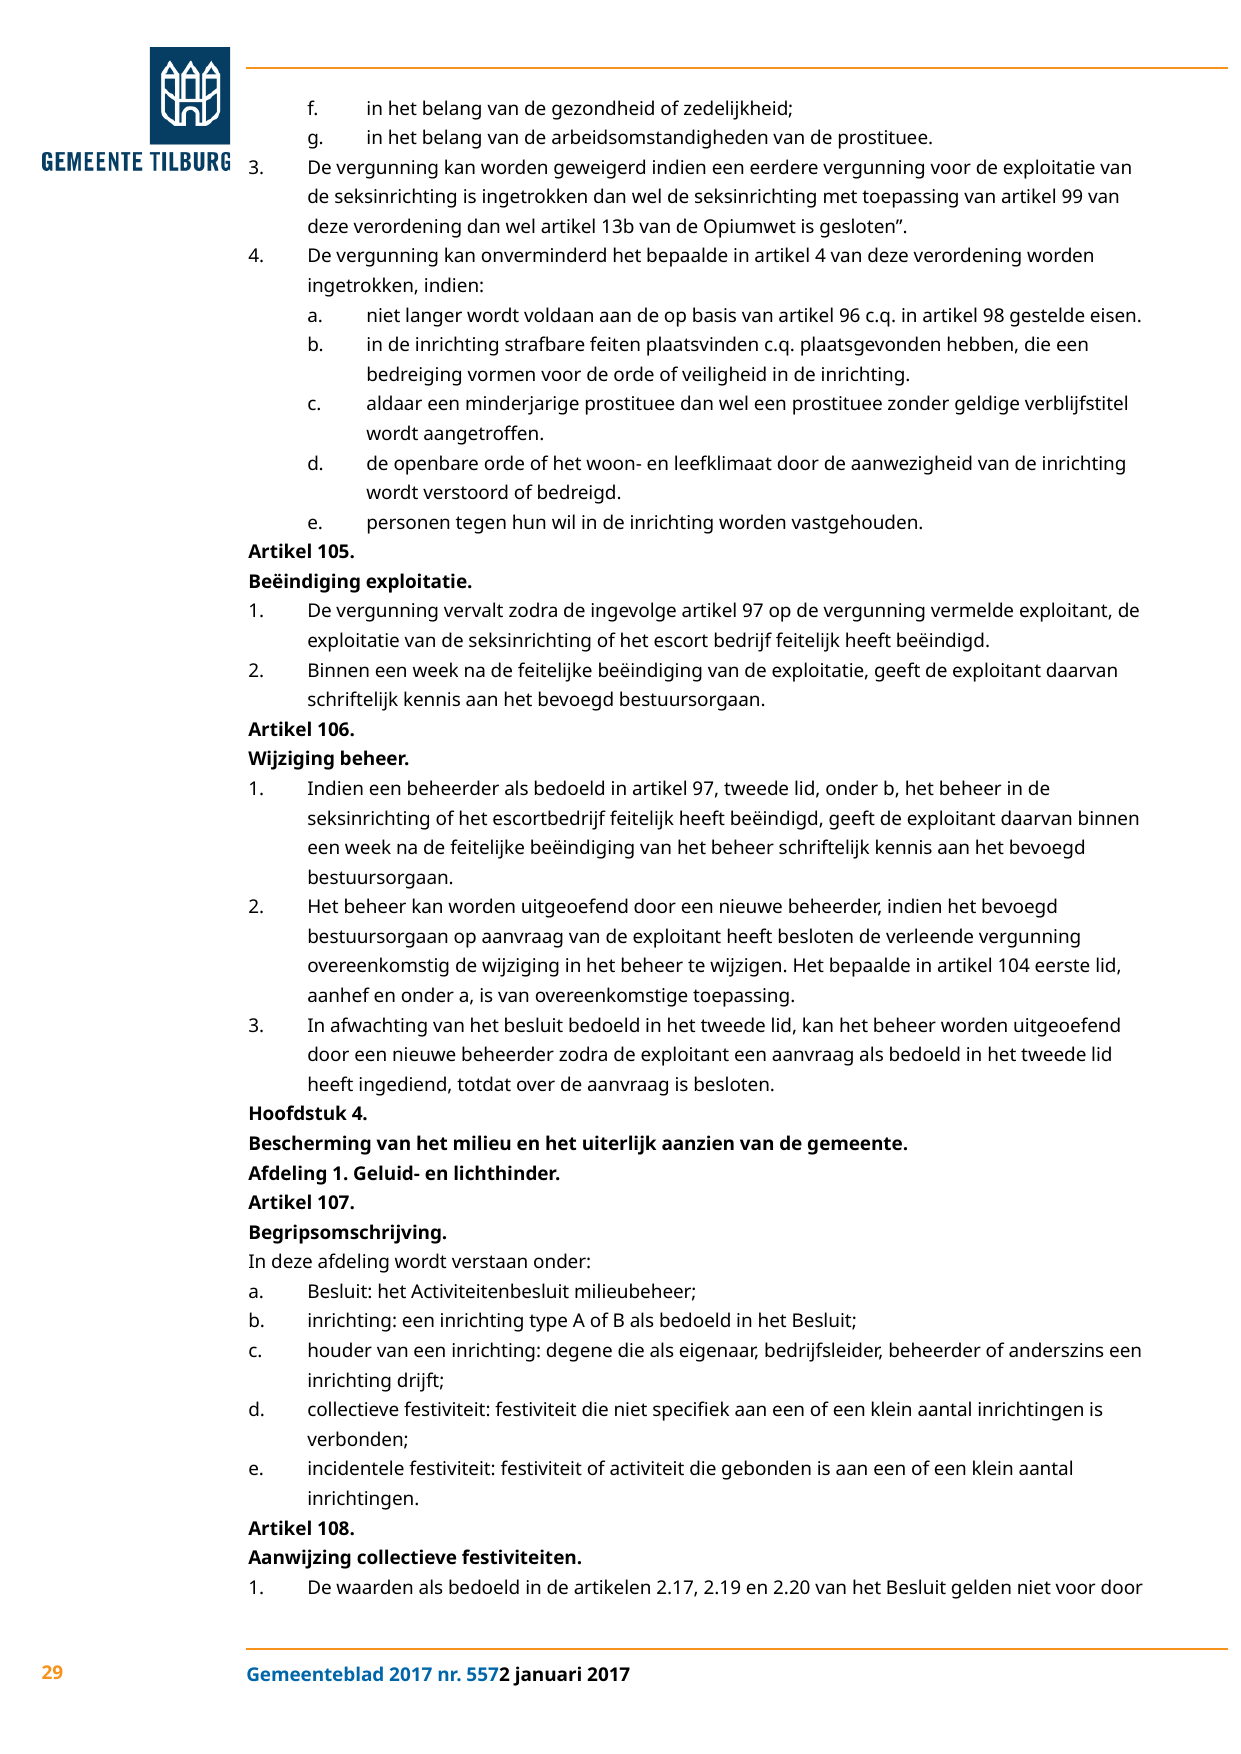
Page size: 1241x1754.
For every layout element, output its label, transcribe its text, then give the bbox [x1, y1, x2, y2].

list houder van een inrichting: degene die als eigenaar, bedrijfsleider, beheerder of anderszins een inrichting drijft; [248, 1337, 1152, 1393]
text Artikel 108. [248, 1515, 1152, 1541]
list De vergunning kan onverminderd het bepaalde in artikel 4 van deze verordening worden ingetrokken, indien: [248, 243, 1152, 298]
text Hoofdstuk 4. [248, 1101, 1152, 1126]
list de openbare orde of het woon- en leefklimaat door de aanwezigheid van de inrichting wordt verstoord of bedreigd. [307, 450, 1152, 505]
list In afwachting van het besluit bedoeld in het tweede lid, kan het beheer worden uitgeoefend door een nieuwe beheerder zodra de exploitant een aanvraag als bedoeld in het tweede lid heeft ingediend, totdat over de aanvraag is besloten. [248, 1012, 1152, 1097]
text Beëindiging exploitatie. [248, 568, 1152, 594]
text Bescherming van het milieu en het uiterlijk aanzien van de gemeente. [248, 1130, 1152, 1156]
list in het belang van de arbeidsomstandigheden van de prostituee. [307, 124, 1152, 150]
picture [41, 47, 231, 172]
list De waarden als bedoeld in de artikelen 2.17, 2.19 en 2.20 van het Besluit gelden niet voor door [248, 1574, 1152, 1600]
text Artikel 106. [248, 716, 1152, 742]
list incidentele festiviteit: festiviteit of activiteit die gebonden is aan een of een klein aantal inrichtingen. [248, 1456, 1152, 1511]
list aldaar een minderjarige prostituee dan wel een prostituee zonder geldige verblijfstitel wordt aangetroffen. [307, 391, 1152, 446]
list personen tegen hun wil in de inrichting worden vastgehouden. [307, 509, 1152, 535]
list De vergunning vervalt zodra de ingevolge artikel 97 op de vergunning vermelde exploitant, de exploitatie van de seksinrichting of het escort bedrijf feitelijk heeft beëindigd. [248, 598, 1152, 653]
list in het belang van de gezondheid of zedelijkheid; [307, 95, 1152, 121]
list Het beheer kan worden uitgeoefend door een nieuwe beheerder, indien het bevoegd bestuursorgaan op aanvraag van de exploitant heeft besloten de verleende vergunning overeenkomstig de wijziging in het beheer te wijzigen. Het bepaalde in artikel 104 eerste lid, aanhef en onder a, is van overeenkomstige toepassing. [248, 893, 1152, 1008]
text In deze afdeling wordt verstaan onder: [248, 1248, 1152, 1274]
text Wijziging beheer. [248, 746, 1152, 771]
list Indien een beheerder als bedoeld in artikel 97, tweede lid, onder b, het beheer in de seksinrichting of het escortbedrijf feitelijk heeft beëindigd, geeft de exploitant daarvan binnen een week na de feitelijke beëindiging van het beheer schriftelijk kennis aan het bevoegd bestuursorgaan. [248, 775, 1152, 890]
list De vergunning kan worden geweigerd indien een eerdere vergunning voor de exploitatie van de seksinrichting is ingetrokken dan wel de seksinrichting met toepassing van artikel 99 van deze verordening dan wel artikel 13b van de Opiumwet is gesloten”. [248, 154, 1152, 239]
text Begripsomschrijving. [248, 1219, 1152, 1245]
list Binnen een week na de feitelijke beëindiging van de exploitatie, geeft de exploitant daarvan schriftelijk kennis aan het bevoegd bestuursorgaan. [248, 657, 1152, 712]
text Aanwijzing collectieve festiviteiten. [248, 1544, 1152, 1570]
list inrichting: een inrichting type A of B als bedoeld in het Besluit; [248, 1308, 1152, 1333]
text Artikel 105. [248, 538, 1152, 564]
list Besluit: het Activiteitenbesluit milieubeheer; [248, 1278, 1152, 1304]
text Afdeling 1. Geluid- en lichthinder. [248, 1160, 1152, 1186]
list niet langer wordt voldaan aan de op basis van artikel 96 c.q. in artikel 98 gestelde eisen. [307, 302, 1152, 328]
list in de inrichting strafbare feiten plaatsvinden c.q. plaatsgevonden hebben, die een bedreiging vormen voor de orde of veiligheid in de inrichting. [307, 331, 1152, 387]
text Artikel 107. [248, 1189, 1152, 1215]
list collectieve festiviteit: festiviteit die niet specifiek aan een of een klein aantal inrichtingen is verbonden; [248, 1396, 1152, 1452]
